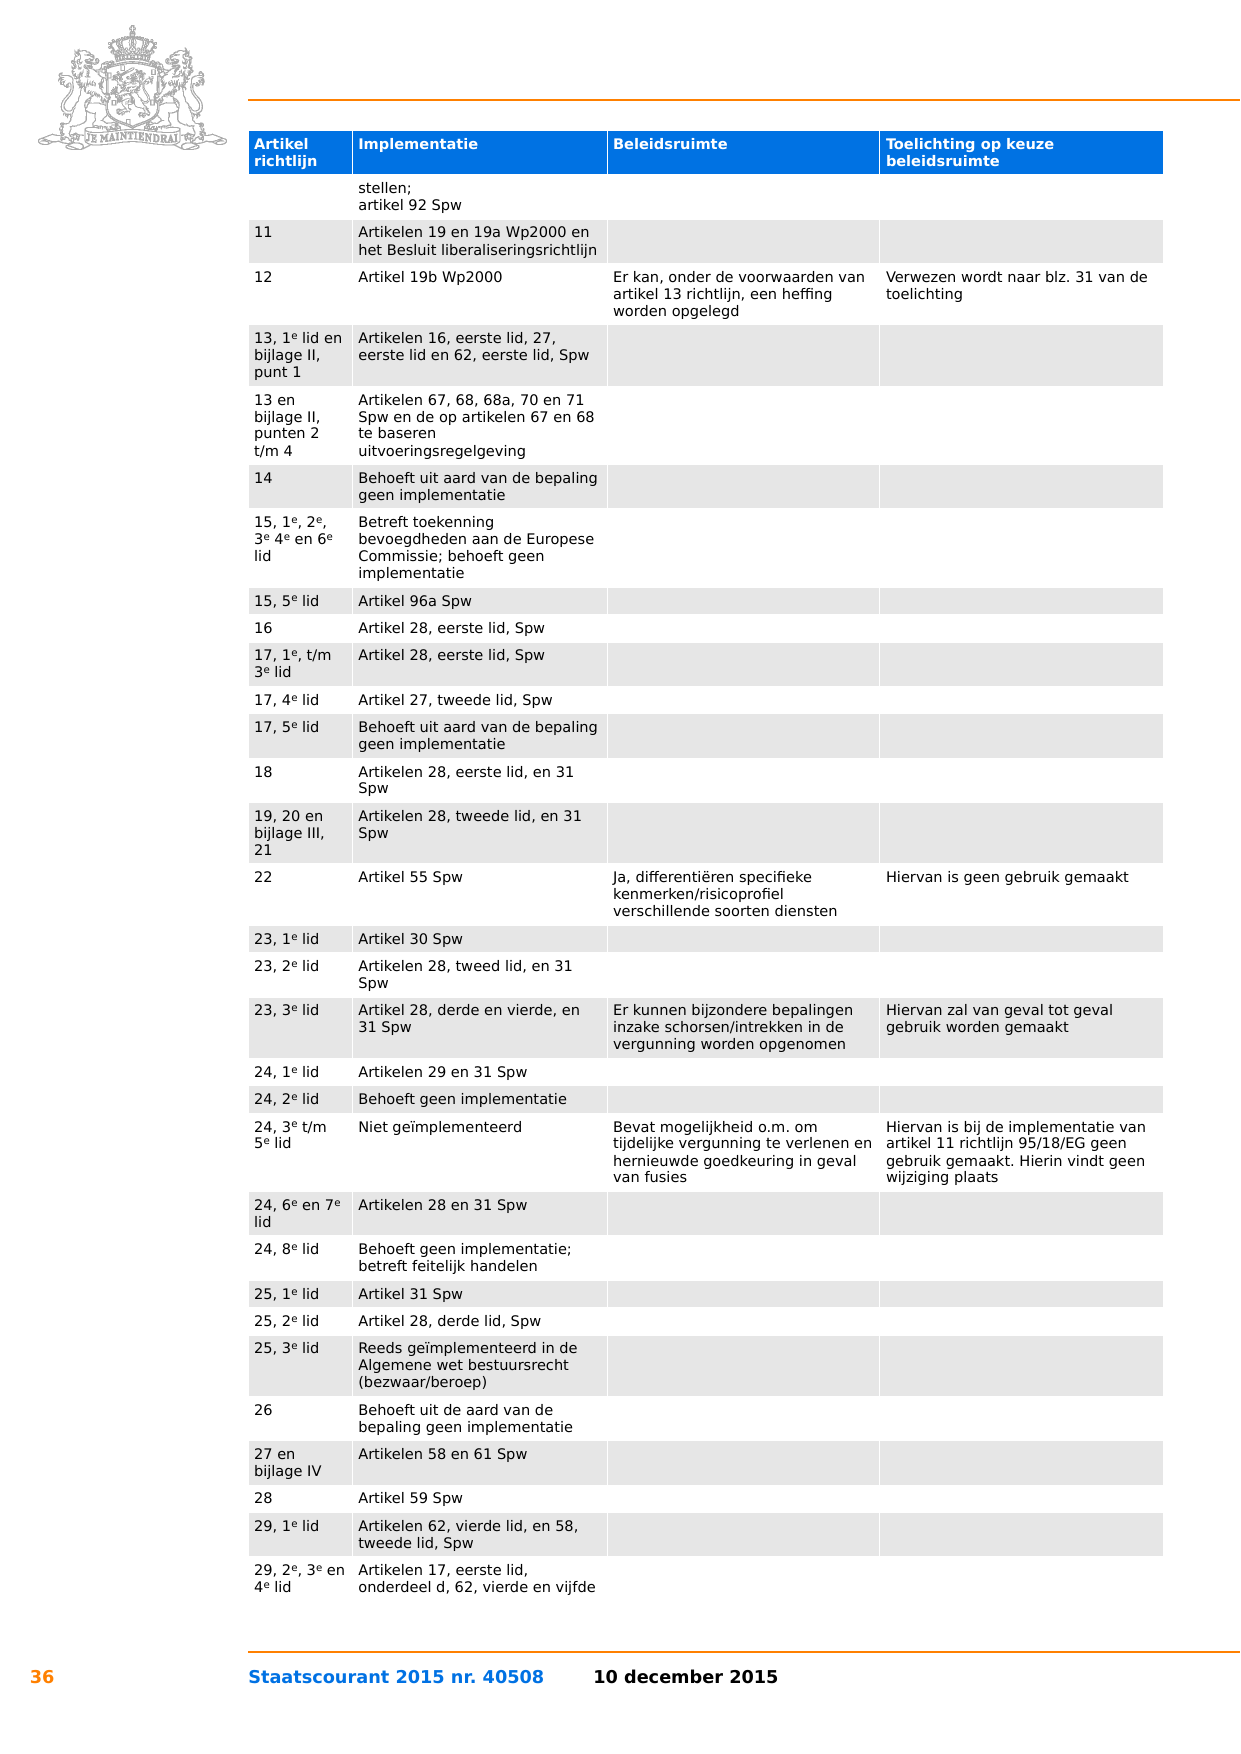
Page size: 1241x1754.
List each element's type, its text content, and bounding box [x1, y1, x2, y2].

table_cell 28 [249, 1486, 352, 1512]
table_cell [608, 926, 879, 952]
table_cell Artikel 28, eerste lid, Spw [353, 643, 607, 686]
table_cell [608, 465, 879, 508]
table_cell Artikelen 58 en 61 Spw [353, 1441, 607, 1485]
table_cell Artikel 28, derde en vierde, en 31 Spw [353, 998, 607, 1058]
table_cell 25, 3e lid [249, 1336, 352, 1396]
table_cell [608, 953, 879, 997]
table_cell Artikelen 19 en 19a Wp2000 en het Besluit liberaliseringsrichtlijn [353, 220, 607, 263]
table_cell 14 [249, 465, 352, 508]
table_cell Artikelen 67, 68, 68a, 70 en 71 Spw en de op artikelen 67 en 68 te baseren uitvoeringsregelgeving [353, 387, 607, 464]
table_cell Artikelen 29 en 31 Spw [353, 1059, 607, 1085]
table_cell stellen; artikel 92 Spw [353, 175, 607, 219]
table_cell 24, 6e en 7e lid [249, 1192, 352, 1235]
table_header Implementatie [353, 131, 607, 174]
table_cell [608, 1486, 879, 1512]
table_cell 29, 1e lid [249, 1513, 352, 1556]
table_cell Artikel 55 Spw [353, 865, 607, 925]
table_cell 24, 3e t/m 5e lid [249, 1114, 352, 1191]
table_cell [608, 220, 879, 263]
table_cell 24, 1e lid [249, 1059, 352, 1085]
table_cell Behoeft geen implementatie; betreft feitelijk handelen [353, 1236, 607, 1280]
table_cell [880, 953, 1163, 997]
table_cell 17, 5e lid [249, 714, 352, 758]
table_cell 16 [249, 615, 352, 642]
table_cell [880, 1397, 1163, 1440]
table_cell 23, 1e lid [249, 926, 352, 952]
table_cell [608, 1336, 879, 1396]
table_cell [608, 1192, 879, 1235]
table_cell [880, 615, 1163, 642]
table_cell [880, 1513, 1163, 1556]
table_cell [880, 1441, 1163, 1485]
table_cell Hiervan is geen gebruik gemaakt [880, 865, 1163, 925]
table_cell [608, 1558, 879, 1601]
table_cell Artikel 30 Spw [353, 926, 607, 952]
table_cell Behoeft geen implementatie [353, 1086, 607, 1113]
table_cell Artikelen 28 en 31 Spw [353, 1192, 607, 1235]
table_cell [880, 1336, 1163, 1396]
table_cell [608, 1308, 879, 1334]
table_cell [608, 714, 879, 758]
table_cell [608, 1059, 879, 1085]
table_cell [880, 325, 1163, 386]
table_cell [608, 1397, 879, 1440]
table_cell [880, 1236, 1163, 1280]
table_cell 29, 2e, 3e en 4e lid [249, 1558, 352, 1601]
table_cell Artikelen 62, vierde lid, en 58, tweede lid, Spw [353, 1513, 607, 1556]
table_cell [608, 1281, 879, 1307]
table_cell Artikel 28, eerste lid, Spw [353, 615, 607, 642]
table_cell [880, 759, 1163, 802]
table_cell Artikel 19b Wp2000 [353, 264, 607, 324]
table_cell 13, 1e lid en bijlage II, punt 1 [249, 325, 352, 386]
table_cell Er kunnen bijzondere bepalingen inzake schorsen/intrekken in de vergunning worden opgenomen [608, 998, 879, 1058]
table_cell [608, 643, 879, 686]
table_cell [880, 714, 1163, 758]
table_cell [608, 687, 879, 713]
table_cell 25, 1e lid [249, 1281, 352, 1307]
table_cell Artikel 96a Spw [353, 588, 607, 614]
table_cell 23, 3e lid [249, 998, 352, 1058]
table_cell 26 [249, 1397, 352, 1440]
table_cell [880, 465, 1163, 508]
table_cell Reeds geïmplementeerd in de Algemene wet bestuursrecht (bezwaar/beroep) [353, 1336, 607, 1396]
table_cell [608, 1441, 879, 1485]
table_cell [608, 803, 879, 863]
table_cell [880, 387, 1163, 464]
table_cell [880, 1059, 1163, 1085]
table_cell [608, 615, 879, 642]
table_cell [880, 588, 1163, 614]
table_cell Artikel 59 Spw [353, 1486, 607, 1512]
table_cell 17, 4e lid [249, 687, 352, 713]
table_cell 17, 1e, t/m 3e lid [249, 643, 352, 686]
table_cell [880, 175, 1163, 219]
table_cell [880, 510, 1163, 587]
table_cell 18 [249, 759, 352, 802]
table_cell 12 [249, 264, 352, 324]
table_cell Artikelen 28, tweed lid, en 31 Spw [353, 953, 607, 997]
picture [38, 25, 227, 150]
table_cell 15, 5e lid [249, 588, 352, 614]
table_cell Artikel 28, derde lid, Spw [353, 1308, 607, 1334]
table_cell Artikelen 16, eerste lid, 27, eerste lid en 62, eerste lid, Spw [353, 325, 607, 386]
table_header Beleidsruimte [608, 131, 879, 174]
table_cell 15, 1e, 2e, 3e 4e en 6e lid [249, 510, 352, 587]
table_cell Artikel 27, tweede lid, Spw [353, 687, 607, 713]
table_cell Er kan, onder de voorwaarden van artikel 13 richtlijn, een heffing worden opgelegd [608, 264, 879, 324]
table_cell 19, 20 en bijlage III, 21 [249, 803, 352, 863]
table_cell [608, 1236, 879, 1280]
table_cell [608, 387, 879, 464]
table_cell [880, 1558, 1163, 1601]
table_cell [608, 588, 879, 614]
table_cell [880, 687, 1163, 713]
table_cell 22 [249, 865, 352, 925]
table_cell Verwezen wordt naar blz. 31 van de toelichting [880, 264, 1163, 324]
table_cell Behoeft uit de aard van de bepaling geen implementatie [353, 1397, 607, 1440]
table_header Toelichting op keuze beleidsruimte [880, 131, 1163, 174]
table_cell 24, 2e lid [249, 1086, 352, 1113]
table_cell Bevat mogelijkheid o.m. om tijdelijke vergunning te verlenen en hernieuwde goedkeuring in geval van fusies [608, 1114, 879, 1191]
table_cell Betreft toekenning bevoegdheden aan de Europese Commissie; behoeft geen implementatie [353, 510, 607, 587]
table_cell 11 [249, 220, 352, 263]
table_cell 24, 8e lid [249, 1236, 352, 1280]
table_cell [880, 1308, 1163, 1334]
table_cell [608, 510, 879, 587]
table_cell Niet geïmplementeerd [353, 1114, 607, 1191]
table_cell Artikelen 28, eerste lid, en 31 Spw [353, 759, 607, 802]
table_cell [880, 643, 1163, 686]
table_cell [880, 926, 1163, 952]
table_cell [880, 1086, 1163, 1113]
table_cell Behoeft uit aard van de bepaling geen implementatie [353, 465, 607, 508]
table_cell [880, 1192, 1163, 1235]
table_cell Hiervan is bij de implementatie van artikel 11 richtlijn 95/18/EG geen gebruik gemaakt. Hierin vindt geen wijziging plaats [880, 1114, 1163, 1191]
table_cell [880, 220, 1163, 263]
table_cell [880, 1486, 1163, 1512]
table_cell Artikelen 17, eerste lid, onderdeel d, 62, vierde en vijfde [353, 1558, 607, 1601]
table_cell 13 en bijlage II, punten 2 t/m 4 [249, 387, 352, 464]
table_cell [608, 175, 879, 219]
table_cell [608, 759, 879, 802]
table_cell 27 en bijlage IV [249, 1441, 352, 1485]
table_cell [608, 325, 879, 386]
table_cell 25, 2e lid [249, 1308, 352, 1334]
table_header Artikel richtlijn [249, 131, 352, 174]
table_cell [880, 1281, 1163, 1307]
table_cell Hiervan zal van geval tot geval gebruik worden gemaakt [880, 998, 1163, 1058]
table_cell Artikelen 28, tweede lid, en 31 Spw [353, 803, 607, 863]
table_cell Behoeft uit aard van de bepaling geen implementatie [353, 714, 607, 758]
table_cell [249, 175, 352, 219]
table_cell [608, 1086, 879, 1113]
table_cell 23, 2e lid [249, 953, 352, 997]
table_cell Artikel 31 Spw [353, 1281, 607, 1307]
table_cell Ja, differentiëren specifieke kenmerken/risicoprofiel verschillende soorten diensten [608, 865, 879, 925]
table_cell [608, 1513, 879, 1556]
table_cell [880, 803, 1163, 863]
